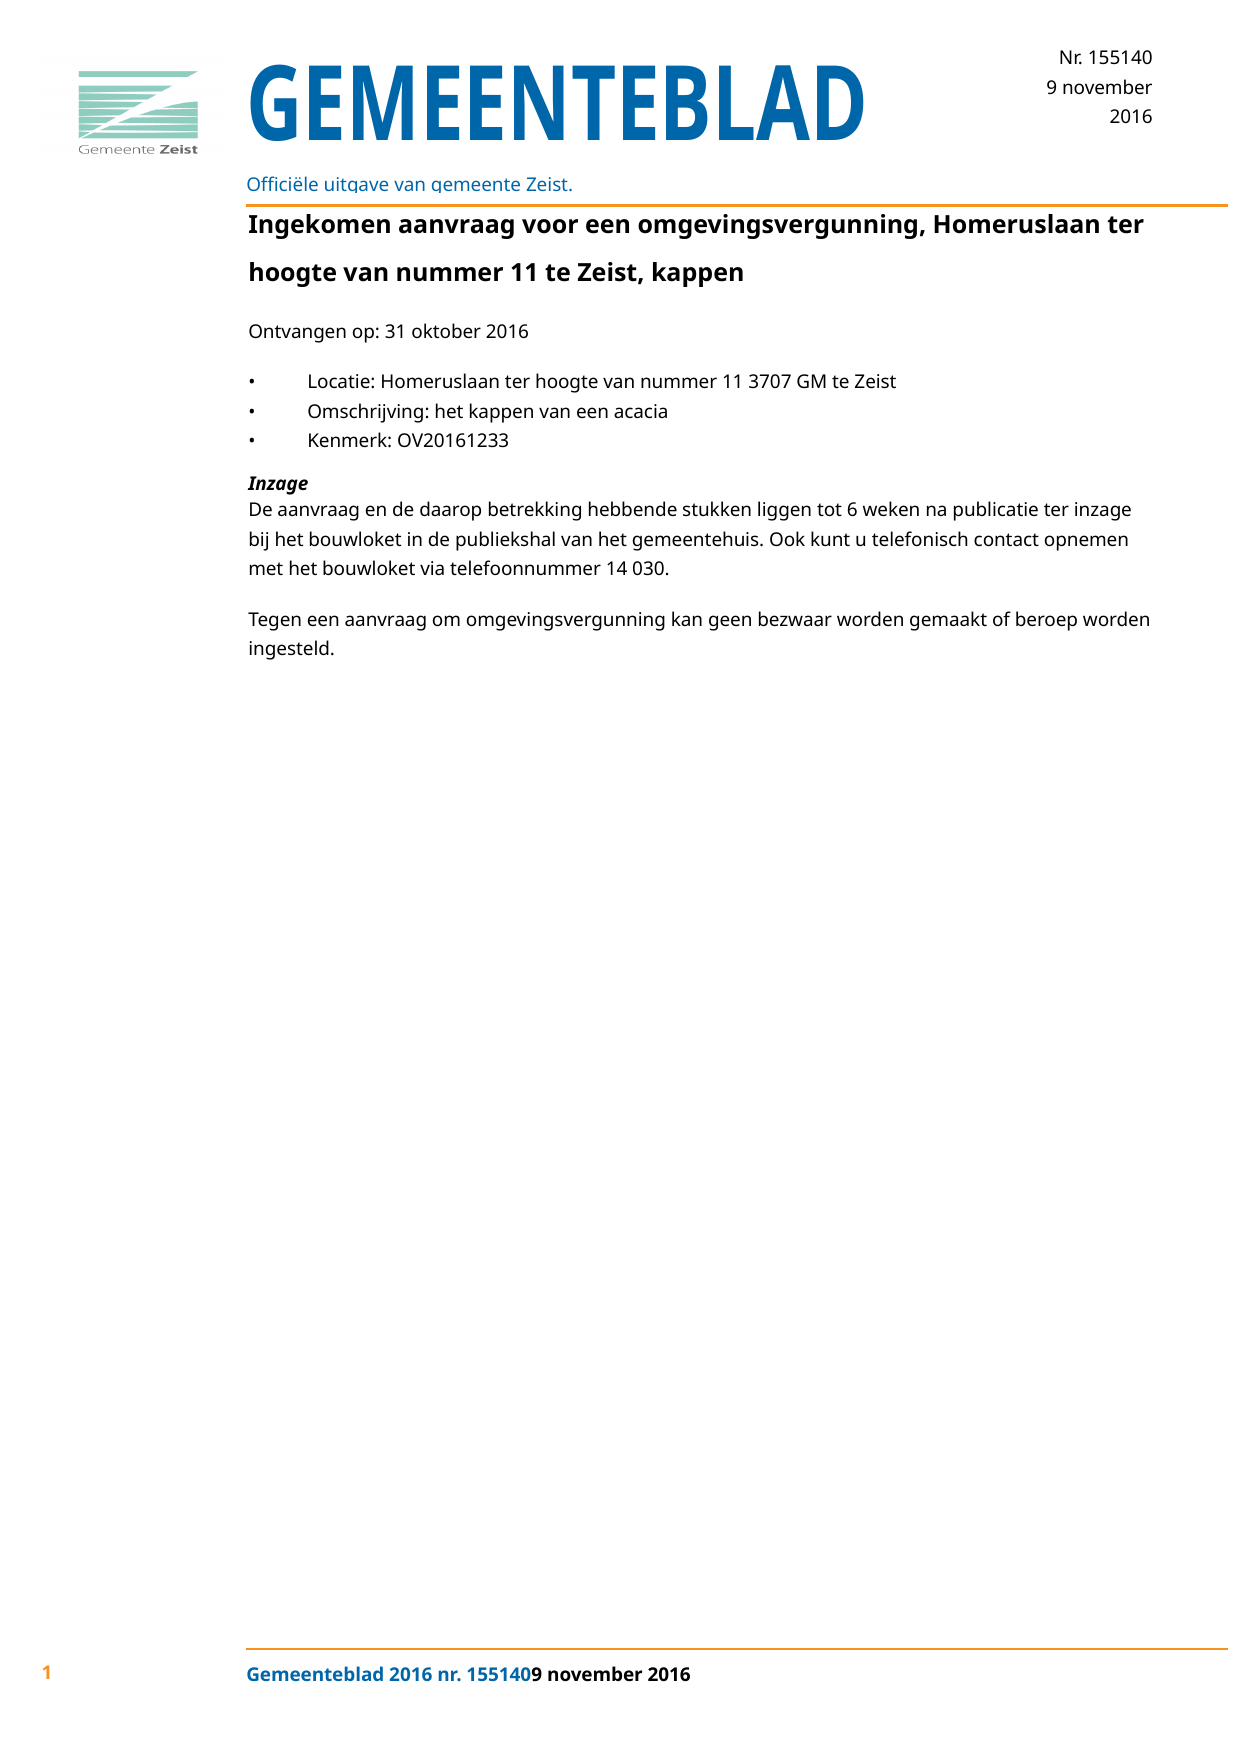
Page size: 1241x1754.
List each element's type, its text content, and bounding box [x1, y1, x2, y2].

list Locatie: Homeruslaan ter hoogte van nummer 11 3707 GM te Zeist [248, 368, 1152, 394]
list Omschrijving: het kappen van een acacia [248, 398, 1152, 424]
text Tegen een aanvraag om omgevingsvergunning kan geen bezwaar worden gemaakt of beroep worden ingesteld. [248, 606, 1152, 661]
text De aanvraag en de daarop betrekking hebbende stukken liggen tot 6 weken na publicatie ter inzage bij het bouwloket in de publiekshal van het gemeentehuis. Ook kunt u telefonisch contact opnemen met het bouwloket via telefoonnummer 14 030. [248, 496, 1152, 581]
list Kenmerk: OV20161233 [248, 427, 1152, 453]
picture [41, 47, 231, 172]
text Inzage [248, 471, 1152, 496]
text Ingekomen aanvraag voor een omgevingsvergunning, Homeruslaan ter hoogte van nummer 11 te Zeist, kappen [248, 207, 1152, 288]
text Ontvangen op: 31 oktober 2016 [248, 318, 1152, 344]
